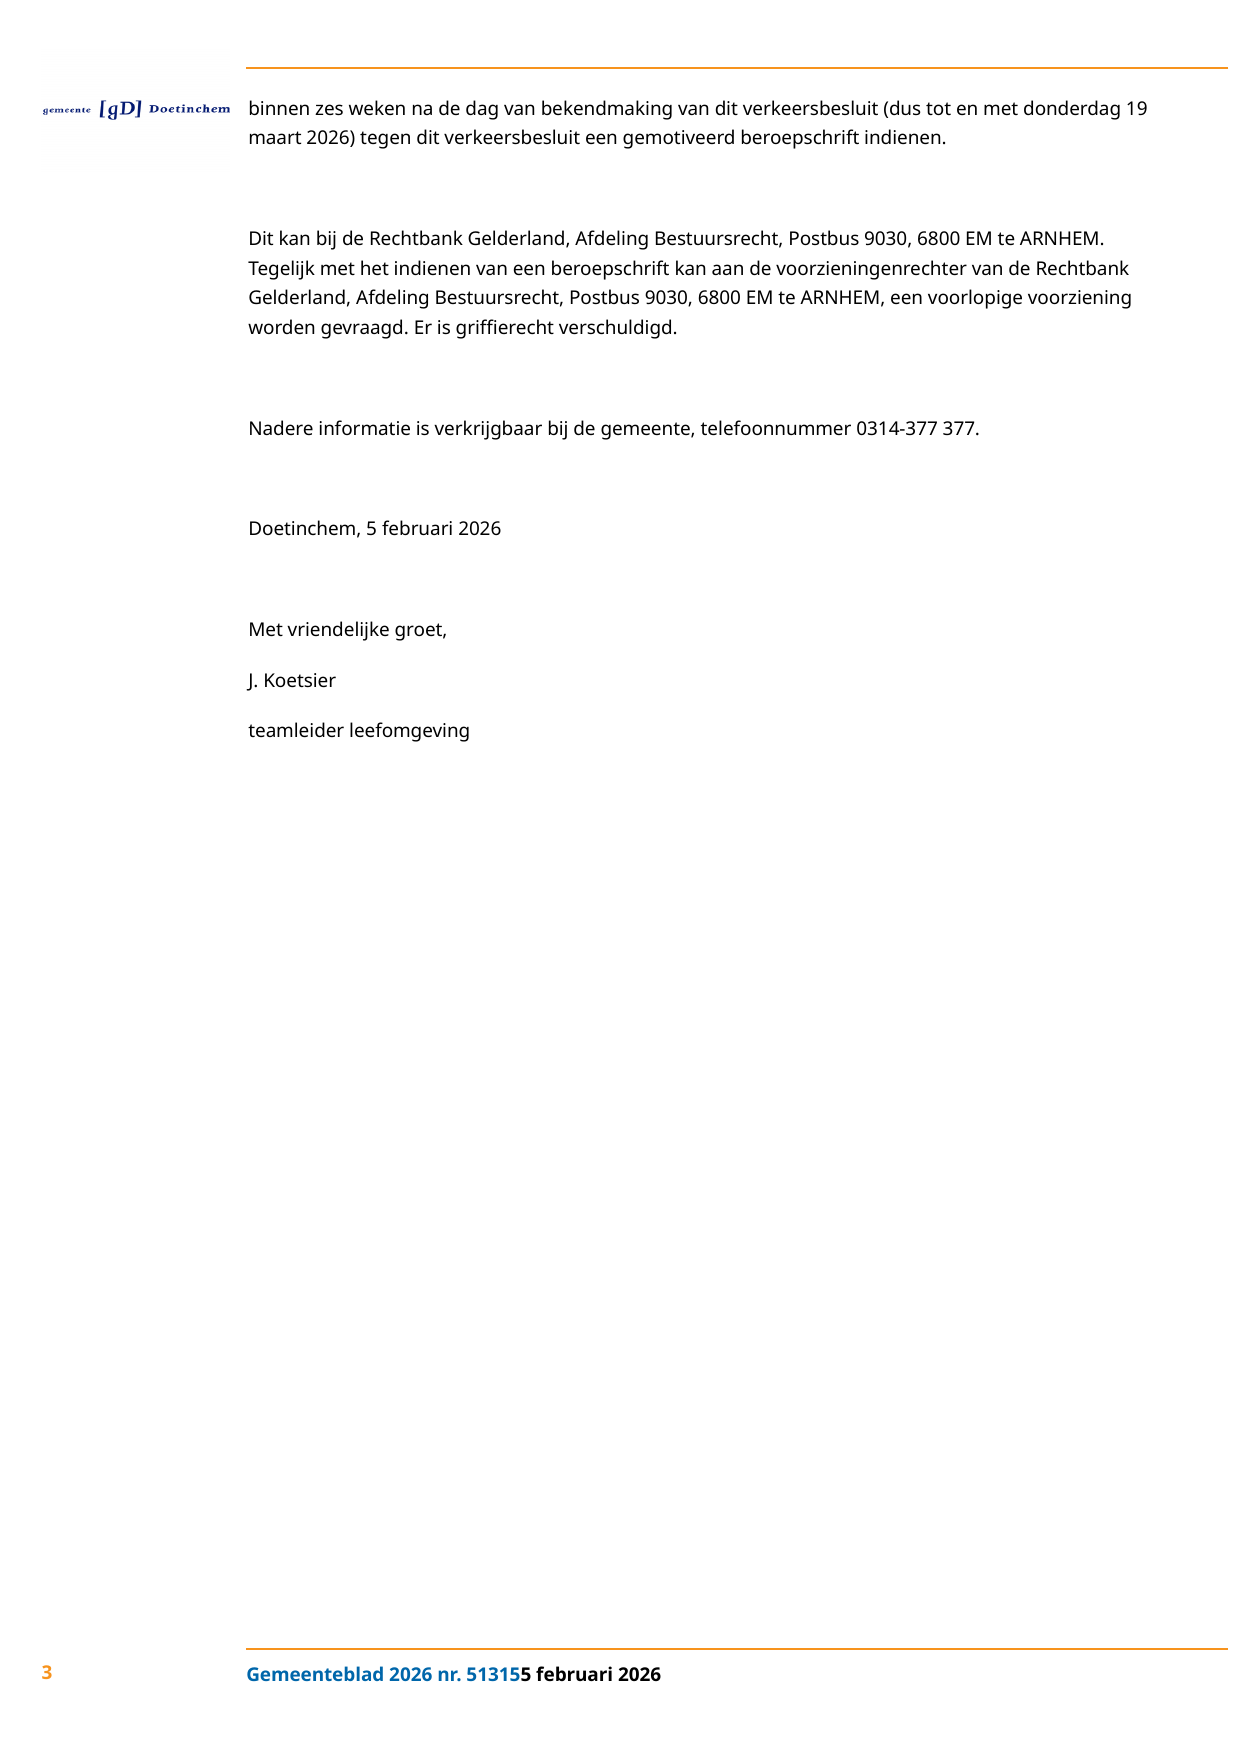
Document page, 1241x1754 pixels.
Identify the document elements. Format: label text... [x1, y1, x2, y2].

text Doetinchem, 5 februari 2026 [248, 516, 1152, 541]
text Nadere informatie is verkrijgbaar bij de gemeente, telefoonnummer 0314-377 377. [248, 415, 1152, 441]
text Met vriendelijke groet, [248, 616, 1152, 642]
text teamleider leefomgeving [248, 717, 1152, 743]
text binnen zes weken na de dag van bekendmaking van dit verkeersbesluit (dus tot en met donderdag 19 maart 2026) tegen dit verkeersbesluit een gemotiveerd beroepschrift indienen. [248, 95, 1152, 150]
text Dit kan bij de Rechtbank Gelderland, Afdeling Bestuursrecht, Postbus 9030, 6800 EM te ARNHEM. Tegelijk met het indienen van een beroepschrift kan aan de voorzieningenrechter van de Rechtbank Gelderland, Afdeling Bestuursrecht, Postbus 9030, 6800 EM te ARNHEM, een voorlopige voorziening worden gevraagd. Er is griffierecht verschuldigd. [248, 225, 1152, 340]
picture [41, 47, 231, 172]
text J. Koetsier [248, 667, 1152, 693]
